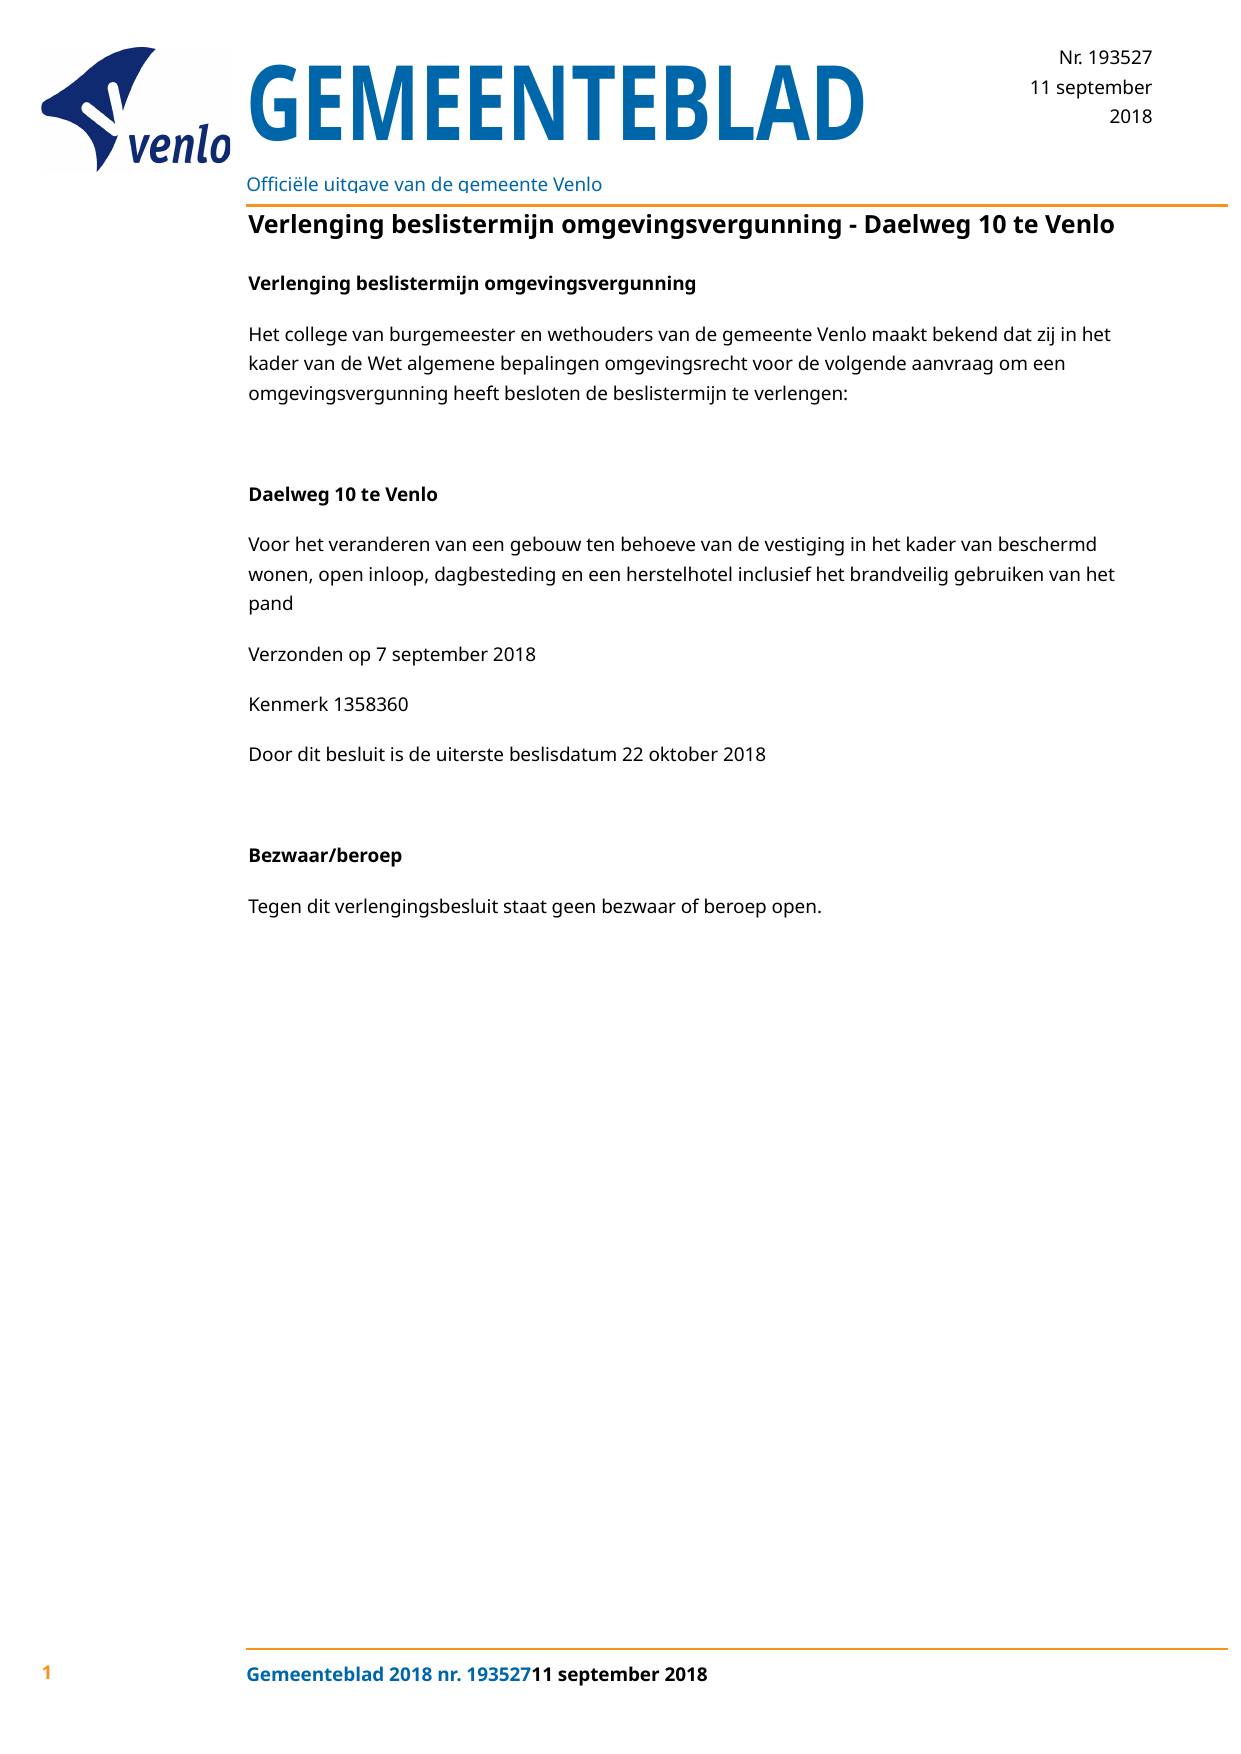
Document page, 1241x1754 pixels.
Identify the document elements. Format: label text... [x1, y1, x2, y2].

picture [41, 47, 231, 172]
text Daelweg 10 te Venlo [248, 481, 1152, 506]
text Bezwaar/beroep [248, 842, 1152, 868]
text Tegen dit verlengingsbesluit staat geen bezwaar of beroep open. [248, 893, 1152, 918]
text Kenmerk 1358360 [248, 691, 1152, 717]
text Het college van burgemeester en wethouders van de gemeente Venlo maakt bekend dat zij in het kader van de Wet algemene bepalingen omgevingsrecht voor de volgende aanvraag om een omgevingsvergunning heeft besloten de beslistermijn te verlengen: [248, 321, 1152, 406]
text Verlenging beslistermijn omgevingsvergunning - Daelweg 10 te Venlo [248, 207, 1152, 241]
text Verlenging beslistermijn omgevingsvergunning [248, 270, 1152, 296]
text Verzonden op 7 september 2018 [248, 641, 1152, 666]
text Door dit besluit is de uiterste beslisdatum 22 oktober 2018 [248, 742, 1152, 767]
text Voor het veranderen van een gebouw ten behoeve van de vestiging in het kader van beschermd wonen, open inloop, dagbesteding en een herstelhotel inclusief het brandveilig gebruiken van het pand [248, 531, 1152, 616]
